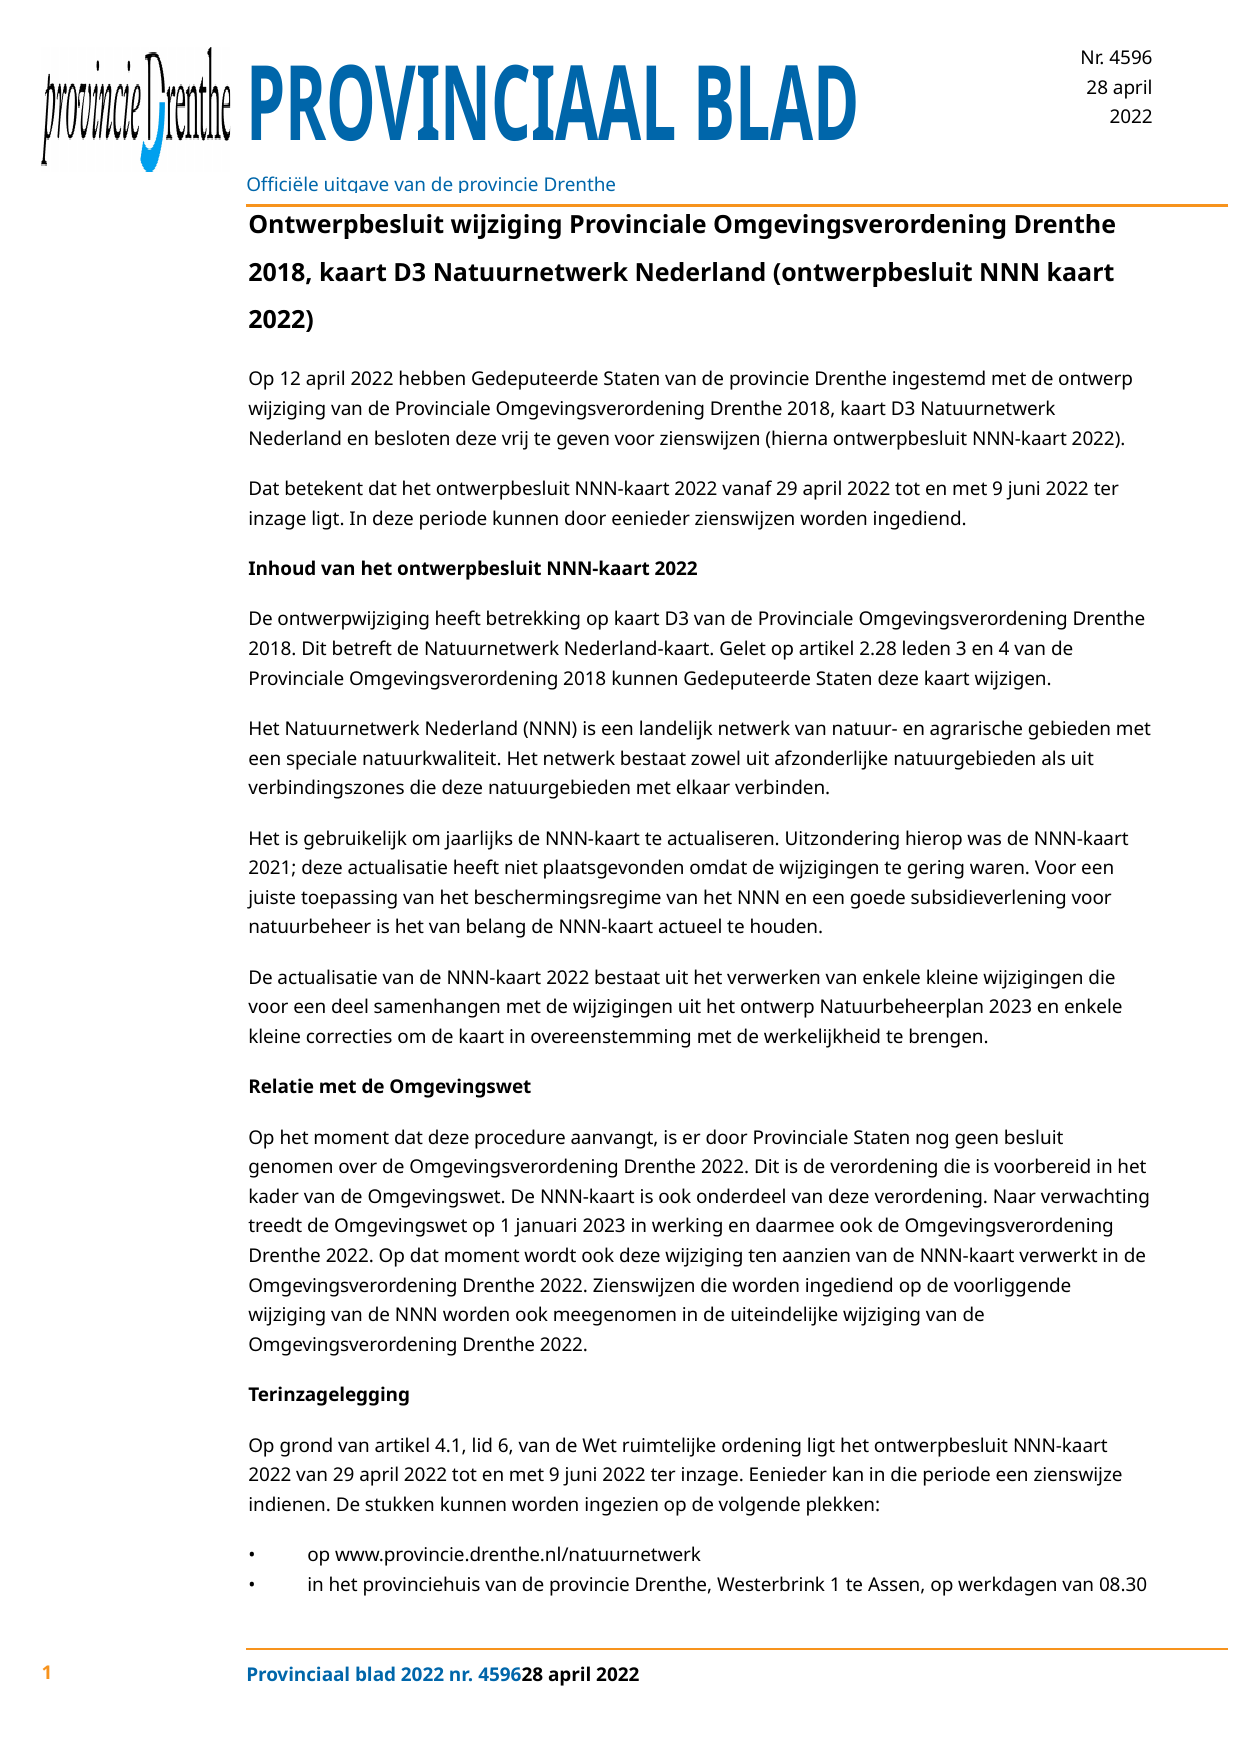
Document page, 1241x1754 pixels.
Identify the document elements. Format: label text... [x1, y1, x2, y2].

text Op 12 april 2022 hebben Gedeputeerde Staten van de provincie Drenthe ingestemd met de ontwerp wijziging van de Provinciale Omgevingsverordening Drenthe 2018, kaart D3 Natuurnetwerk Nederland en besloten deze vrij te geven voor zienswijzen (hierna ontwerpbesluit NNN-kaart 2022). [248, 366, 1152, 450]
text Op het moment dat deze procedure aanvangt, is er door Provinciale Staten nog geen besluit genomen over de Omgevingsverordening Drenthe 2022. Dit is de verordening die is voorbereid in het kader van de Omgevingswet. De NNN-kaart is ook onderdeel van deze verordening. Naar verwachting treedt de Omgevingswet op 1 januari 2023 in werking en daarmee ook de Omgevingsverordening Drenthe 2022. Op dat moment wordt ook deze wijziging ten aanzien van de NNN-kaart verwerkt in de Omgevingsverordening Drenthe 2022. Zienswijzen die worden ingediend op de voorliggende wijziging van de NNN worden ook meegenomen in de uiteindelijke wijziging van de Omgevingsverordening Drenthe 2022. [248, 1124, 1152, 1357]
text Terinzagelegging [248, 1381, 1152, 1407]
list in het provinciehuis van de provincie Drenthe, Westerbrink 1 te Assen, op werkdagen van 08.30 [248, 1571, 1152, 1597]
text Het is gebruikelijk om jaarlijks de NNN-kaart te actualiseren. Uitzondering hierop was de NNN-kaart 2021; deze actualisatie heeft niet plaatsgevonden omdat de wijzigingen te gering waren. Voor een juiste toepassing van het beschermingsregime van het NNN en een goede subsidieverlening voor natuurbeheer is het van belang de NNN-kaart actueel te houden. [248, 825, 1152, 939]
text De actualisatie van de NNN-kaart 2022 bestaat uit het verwerken van enkele kleine wijzigingen die voor een deel samenhangen met de wijzigingen uit het ontwerp Natuurbeheerplan 2023 en enkele kleine correcties om de kaart in overeenstemming met de werkelijkheid te brengen. [248, 964, 1152, 1049]
text Relatie met de Omgevingswet [248, 1073, 1152, 1099]
picture [41, 47, 231, 172]
text Op grond van artikel 4.1, lid 6, van de Wet ruimtelijke ordening ligt het ontwerpbesluit NNN-kaart 2022 van 29 april 2022 tot en met 9 juni 2022 ter inzage. Eenieder kan in die periode een zienswijze indienen. De stukken kunnen worden ingezien op de volgende plekken: [248, 1432, 1152, 1517]
text Ontwerpbesluit wijziging Provinciale Omgevingsverordening Drenthe 2018, kaart D3 Natuurnetwerk Nederland (ontwerpbesluit NNN kaart 2022) [248, 207, 1152, 336]
text Inhoud van het ontwerpbesluit NNN-kaart 2022 [248, 555, 1152, 581]
text Het Natuurnetwerk Nederland (NNN) is een landelijk netwerk van natuur- en agrarische gebieden met een speciale natuurkwaliteit. Het netwerk bestaat zowel uit afzonderlijke natuurgebieden als uit verbindingszones die deze natuurgebieden met elkaar verbinden. [248, 715, 1152, 800]
text De ontwerpwijziging heeft betrekking op kaart D3 van de Provinciale Omgevingsverordening Drenthe 2018. Dit betreft de Natuurnetwerk Nederland-kaart. Gelet op artikel 2.28 leden 3 en 4 van de Provinciale Omgevingsverordening 2018 kunnen Gedeputeerde Staten deze kaart wijzigen. [248, 606, 1152, 690]
list op www.provincie.drenthe.nl/natuurnetwerk [248, 1541, 1152, 1567]
text Dat betekent dat het ontwerpbesluit NNN-kaart 2022 vanaf 29 april 2022 tot en met 9 juni 2022 ter inzage ligt. In deze periode kunnen door eenieder zienswijzen worden ingediend. [248, 475, 1152, 530]
